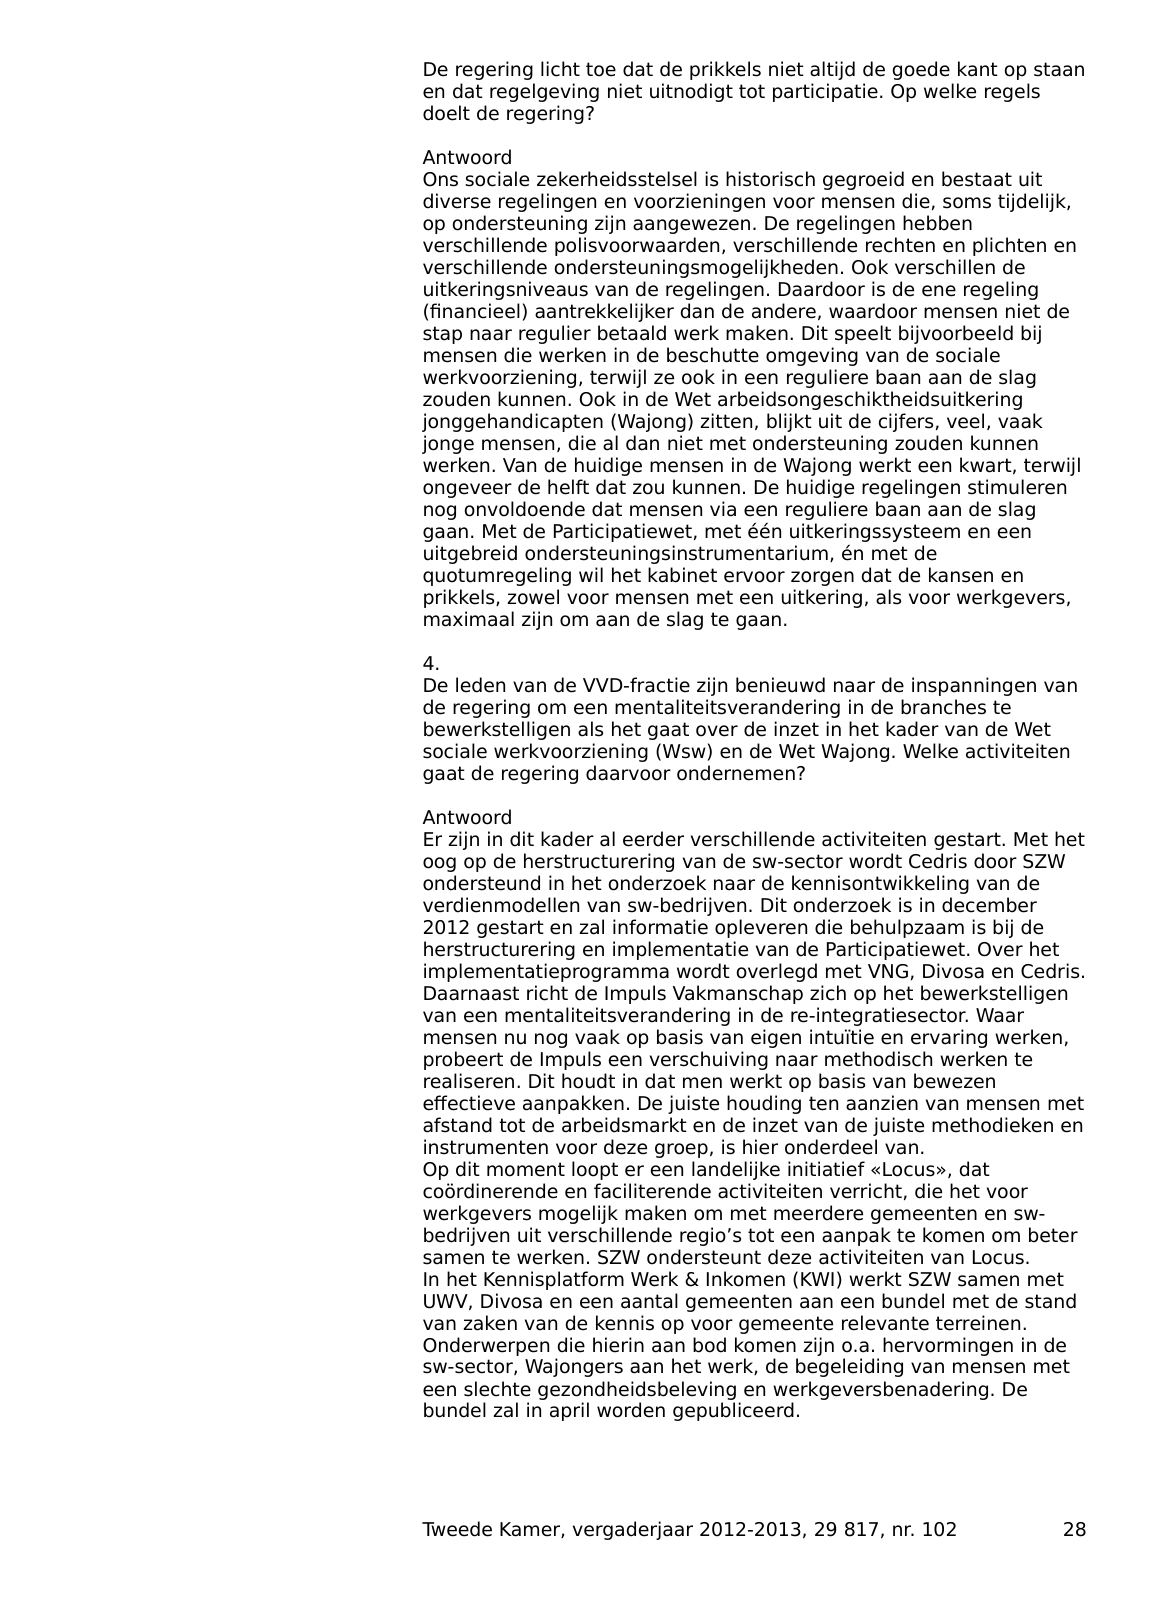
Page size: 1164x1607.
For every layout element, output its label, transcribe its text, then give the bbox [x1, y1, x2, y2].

text Op dit moment loopt er een landelijke initiatief «Locus», dat coördinerende en faciliterende activiteiten verricht, die het voor werkgevers mogelijk maken om met meerdere gemeenten en sw-bedrijven uit verschillende regio’s tot een aanpak te komen om beter samen te werken. SZW ondersteunt deze activiteiten van Locus. [422, 1159, 1087, 1268]
text De leden van de VVD-fractie zijn benieuwd naar de inspanningen van de regering om een mentaliteitsverandering in de branches te bewerkstelligen als het gaat over de inzet in het kader van de Wet sociale werkvoorziening (Wsw) en de Wet Wajong. Welke activiteiten gaat de regering daarvoor ondernemen? [422, 675, 1087, 785]
text 4. [422, 653, 1087, 675]
text In het Kennisplatform Werk & Inkomen (KWI) werkt SZW samen met UWV, Divosa en een aantal gemeenten aan een bundel met de stand van zaken van de kennis op voor gemeente relevante terreinen. Onderwerpen die hierin aan bod komen zijn o.a. hervormingen in de sw-sector, Wajongers aan het werk, de begeleiding van mensen met een slechte gezondheidsbeleving en werkgeversbenadering. De bundel zal in april worden gepubliceerd. [422, 1268, 1087, 1422]
text Ons sociale zekerheidsstelsel is historisch gegroeid en bestaat uit diverse regelingen en voorzieningen voor mensen die, soms tijdelijk, op ondersteuning zijn aangewezen. De regelingen hebben verschillende polisvoorwaarden, verschillende rechten en plichten en verschillende ondersteuningsmogelijkheden. Ook verschillen de uitkeringsniveaus van de regelingen. Daardoor is de ene regeling (financieel) aantrekkelijker dan de andere, waardoor mensen niet de stap naar regulier betaald werk maken. Dit speelt bijvoorbeeld bij mensen die werken in de beschutte omgeving van de sociale werkvoorziening, terwijl ze ook in een reguliere baan aan de slag zouden kunnen. Ook in de Wet arbeidsongeschiktheidsuitkering jonggehandicapten (Wajong) zitten, blijkt uit de cijfers, veel, vaak jonge mensen, die al dan niet met ondersteuning zouden kunnen werken. Van de huidige mensen in de Wajong werkt een kwart, terwijl ongeveer de helft dat zou kunnen. De huidige regelingen stimuleren nog onvoldoende dat mensen via een reguliere baan aan de slag gaan. Met de Participatiewet, met één uitkeringssysteem en een uitgebreid ondersteuningsinstrumentarium, én met de quotumregeling wil het kabinet ervoor zorgen dat de kansen en prikkels, zowel voor mensen met een uitkering, als voor werkgevers, maximaal zijn om aan de slag te gaan. [422, 169, 1087, 631]
text Daarnaast richt de Impuls Vakmanschap zich op het bewerkstelligen van een mentaliteitsverandering in de re-integratiesector. Waar mensen nu nog vaak op basis van eigen intuïtie en ervaring werken, probeert de Impuls een verschuiving naar methodisch werken te realiseren. Dit houdt in dat men werkt op basis van bewezen effectieve aanpakken. De juiste houding ten aanzien van mensen met afstand tot de arbeidsmarkt en de inzet van de juiste methodieken en instrumenten voor deze groep, is hier onderdeel van. [422, 983, 1087, 1159]
text Antwoord [422, 147, 1087, 169]
text Antwoord [422, 807, 1087, 829]
text De regering licht toe dat de prikkels niet altijd de goede kant op staan en dat regelgeving niet uitnodigt tot participatie. Op welke regels doelt de regering? [422, 59, 1087, 125]
text Er zijn in dit kader al eerder verschillende activiteiten gestart. Met het oog op de herstructurering van de sw-sector wordt Cedris door SZW ondersteund in het onderzoek naar de kennisontwikkeling van de verdienmodellen van sw-bedrijven. Dit onderzoek is in december 2012 gestart en zal informatie opleveren die behulpzaam is bij de herstructurering en implementatie van de Participatiewet. Over het implementatieprogramma wordt overlegd met VNG, Divosa en Cedris. [422, 829, 1087, 983]
